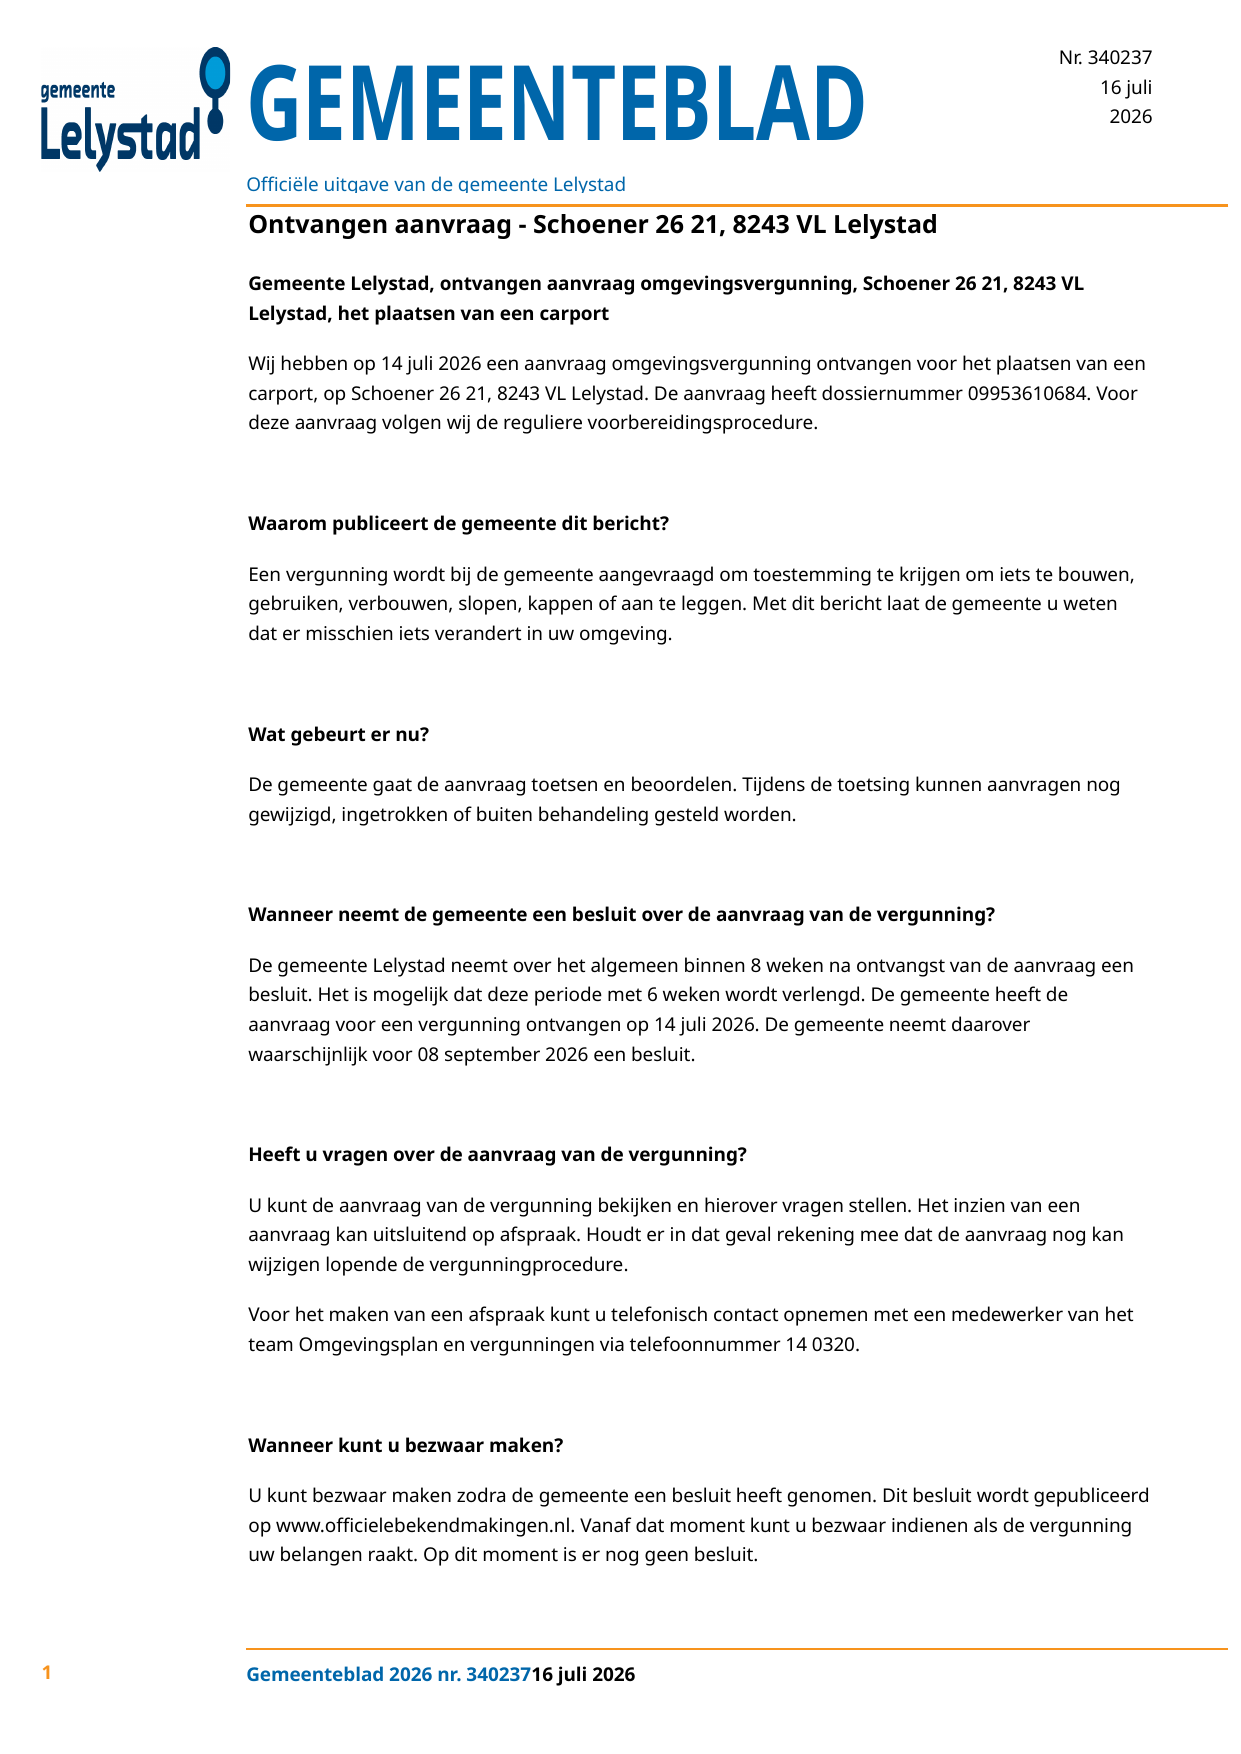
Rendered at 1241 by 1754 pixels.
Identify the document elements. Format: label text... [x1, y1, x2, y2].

text Waarom publiceert de gemeente dit bericht? [248, 510, 1152, 536]
text Wanneer kunt u bezwaar maken? [248, 1432, 1152, 1458]
text De gemeente gaat de aanvraag toetsen en beoordelen. Tijdens de toetsing kunnen aanvragen nog gewijzigd, ingetrokken of buiten behandeling gesteld worden. [248, 771, 1152, 826]
text Gemeente Lelystad, ontvangen aanvraag omgevingsvergunning, Schoener 26 21, 8243 VL Lelystad, het plaatsen van een carport [248, 270, 1152, 326]
text Ontvangen aanvraag - Schoener 26 21, 8243 VL Lelystad [248, 207, 1152, 241]
picture [41, 47, 231, 172]
text Een vergunning wordt bij de gemeente aangevraagd om toestemming te krijgen om iets te bouwen, gebruiken, verbouwen, slopen, kappen of aan te leggen. Met dit bericht laat de gemeente u weten dat er misschien iets verandert in uw omgeving. [248, 561, 1152, 646]
text U kunt bezwaar maken zodra de gemeente een besluit heeft genomen. Dit besluit wordt gepubliceerd op www.officielebekendmakingen.nl. Vanaf dat moment kunt u bezwaar indienen als de vergunning uw belangen raakt. Op dit moment is er nog geen besluit. [248, 1482, 1152, 1567]
text Heeft u vragen over de aanvraag van de vergunning? [248, 1142, 1152, 1167]
text Wanneer neemt de gemeente een besluit over de aanvraag van de vergunning? [248, 902, 1152, 927]
text Voor het maken van een afspraak kunt u telefonisch contact opnemen met een medewerker van het team Omgevingsplan en vergunningen via telefoonnummer 14 0320. [248, 1302, 1152, 1357]
text U kunt de aanvraag van de vergunning bekijken en hierover vragen stellen. Het inzien van een aanvraag kan uitsluitend op afspraak. Houdt er in dat geval rekening mee dat de aanvraag nog kan wijzigen lopende de vergunningprocedure. [248, 1192, 1152, 1277]
text Wat gebeurt er nu? [248, 721, 1152, 746]
text De gemeente Lelystad neemt over het algemeen binnen 8 weken na ontvangst van de aanvraag een besluit. Het is mogelijk dat deze periode met 6 weken wordt verlengd. De gemeente heeft de aanvraag voor een vergunning ontvangen op 14 juli 2026. De gemeente neemt daarover waarschijnlijk voor 08 september 2026 een besluit. [248, 952, 1152, 1066]
text Wij hebben op 14 juli 2026 een aanvraag omgevingsvergunning ontvangen voor het plaatsen van een carport, op Schoener 26 21, 8243 VL Lelystad. De aanvraag heeft dossiernummer 09953610684. Voor deze aanvraag volgen wij de reguliere voorbereidingsprocedure. [248, 350, 1152, 435]
